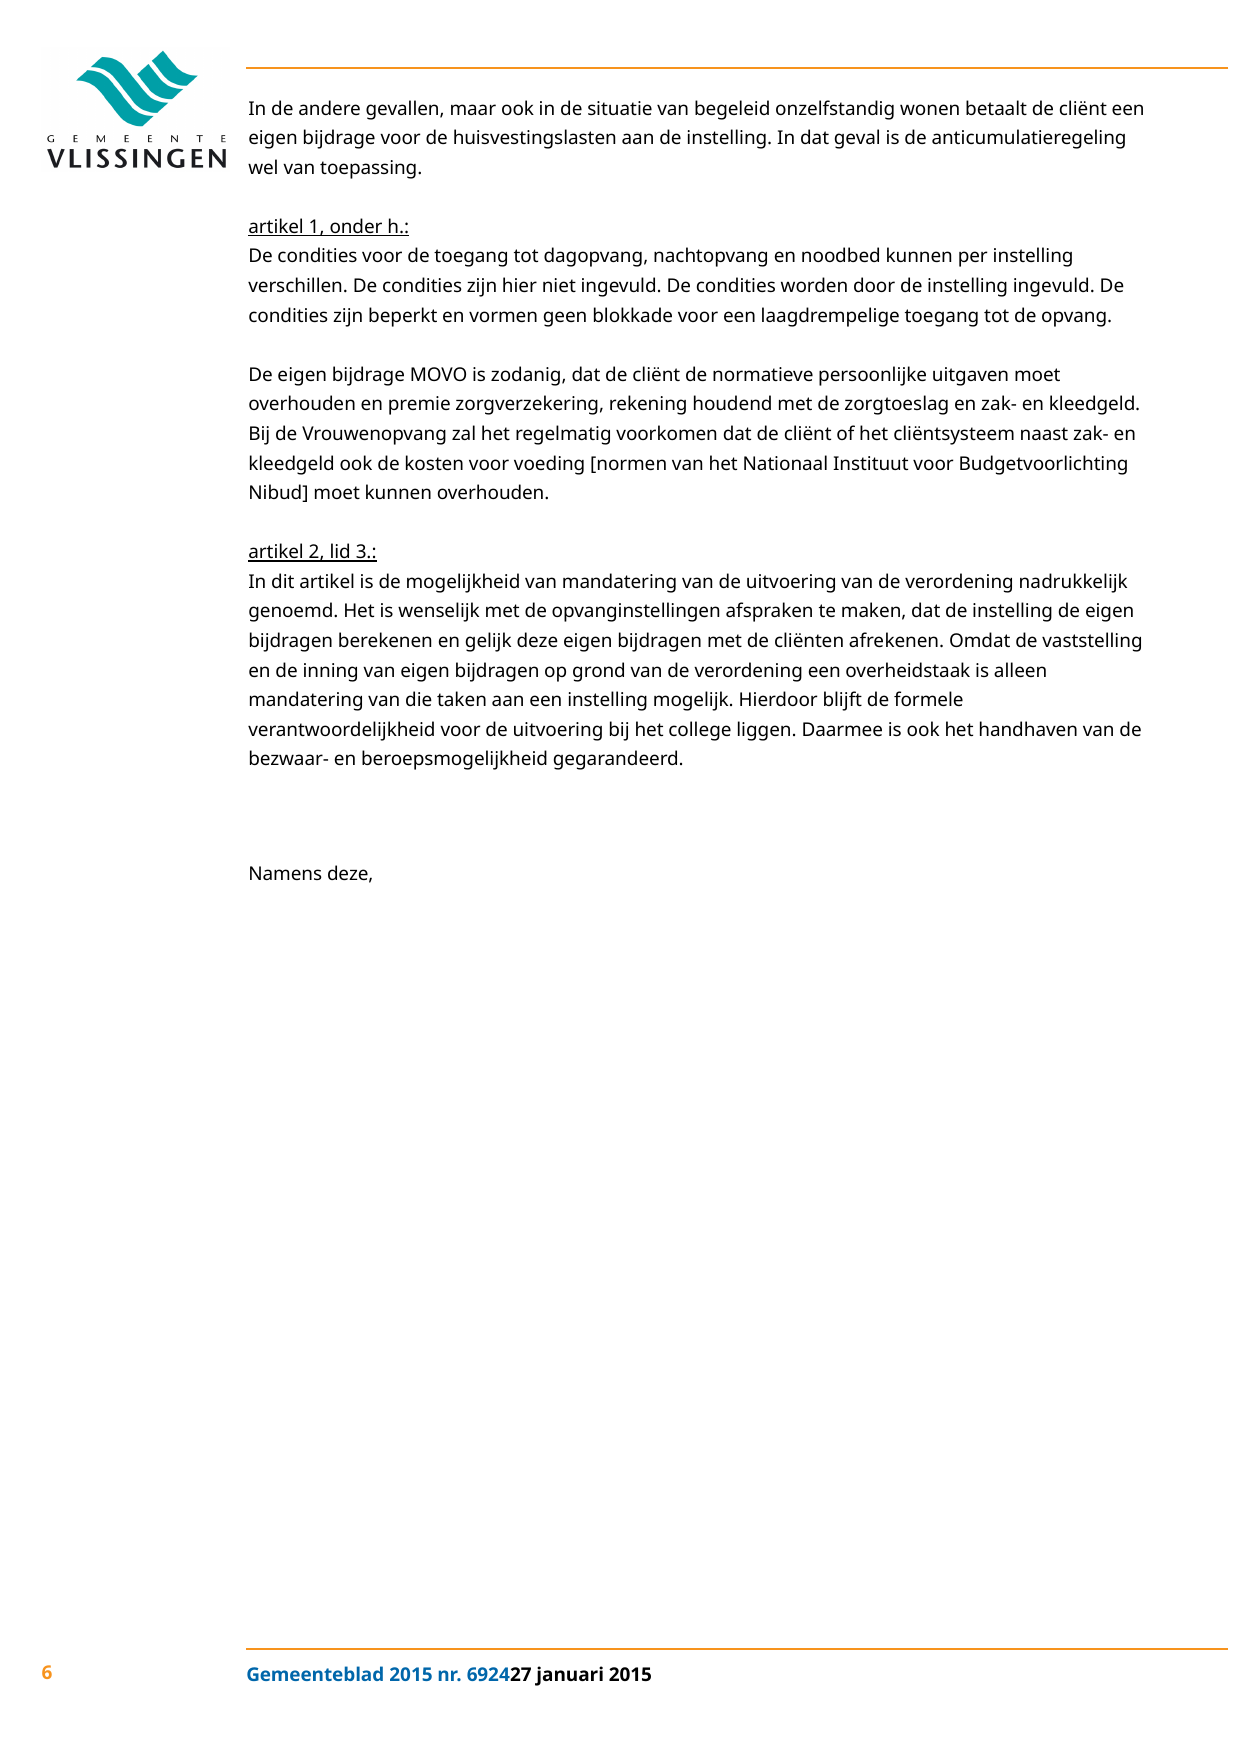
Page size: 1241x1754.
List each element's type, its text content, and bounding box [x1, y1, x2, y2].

text In dit artikel is de mogelijkheid van mandatering van de uitvoering van de verordening na­druk­kelijk genoemd. Het is wenselijk met de opvanginstellingen afspraken te maken, dat de instelling de eigen bijdragen berekenen en gelijk deze eigen bijdragen met de cliënten afre­kenen. Omdat de vaststelling en de inning van eigen bijdragen op grond van de verordening een overheidstaak is alleen mandatering van die taken aan een instelling mogelijk. Hierdoor blijft de formele verantwoordelijkheid voor de uitvoering bij het college liggen. Daarmee is ook het handhaven van de bezwaar- en beroepsmogelijkheid gegarandeerd. [248, 568, 1152, 771]
picture [41, 47, 231, 172]
text artikel 2, lid 3.: [248, 538, 1152, 564]
text De condities voor de toegang tot dagopvang, nachtopvang en noodbed kunnen per instelling verschil­len. De condities zijn hier niet ingevuld. De condities worden door de instelling inge­vuld. De condities zijn beperkt en vormen geen blokkade voor een laagdrempelige toe­gang tot de opvang. [248, 243, 1152, 328]
text Namens deze, [248, 860, 1152, 886]
text artikel 1, onder h.: [248, 213, 1152, 239]
text In de andere gevallen, maar ook in de situatie van begeleid onzelfstandig wonen betaalt de cliënt een eigen bijdrage voor de huis­ves­tingslasten aan de instelling. In dat geval is de anti­cu­mulatieregeling wel van toepassing. [248, 95, 1152, 180]
text De eigen bijdrage MOVO is zodanig, dat de cliënt de normatieve persoonlijke uitgaven moet overhouden en premie zorgverzekering, rekening houdend met de zorg­toeslag en zak- en kleedgeld. Bij de Vrouwenopvang zal het regelmatig voorkomen dat de cliënt of het cliënt­sys­teem naast zak- en kleedgeld ook de kosten voor voeding [normen van het Nationaal Instituut voor Budgetvoorlichting Nibud] moet kunnen overhouden. [248, 361, 1152, 505]
